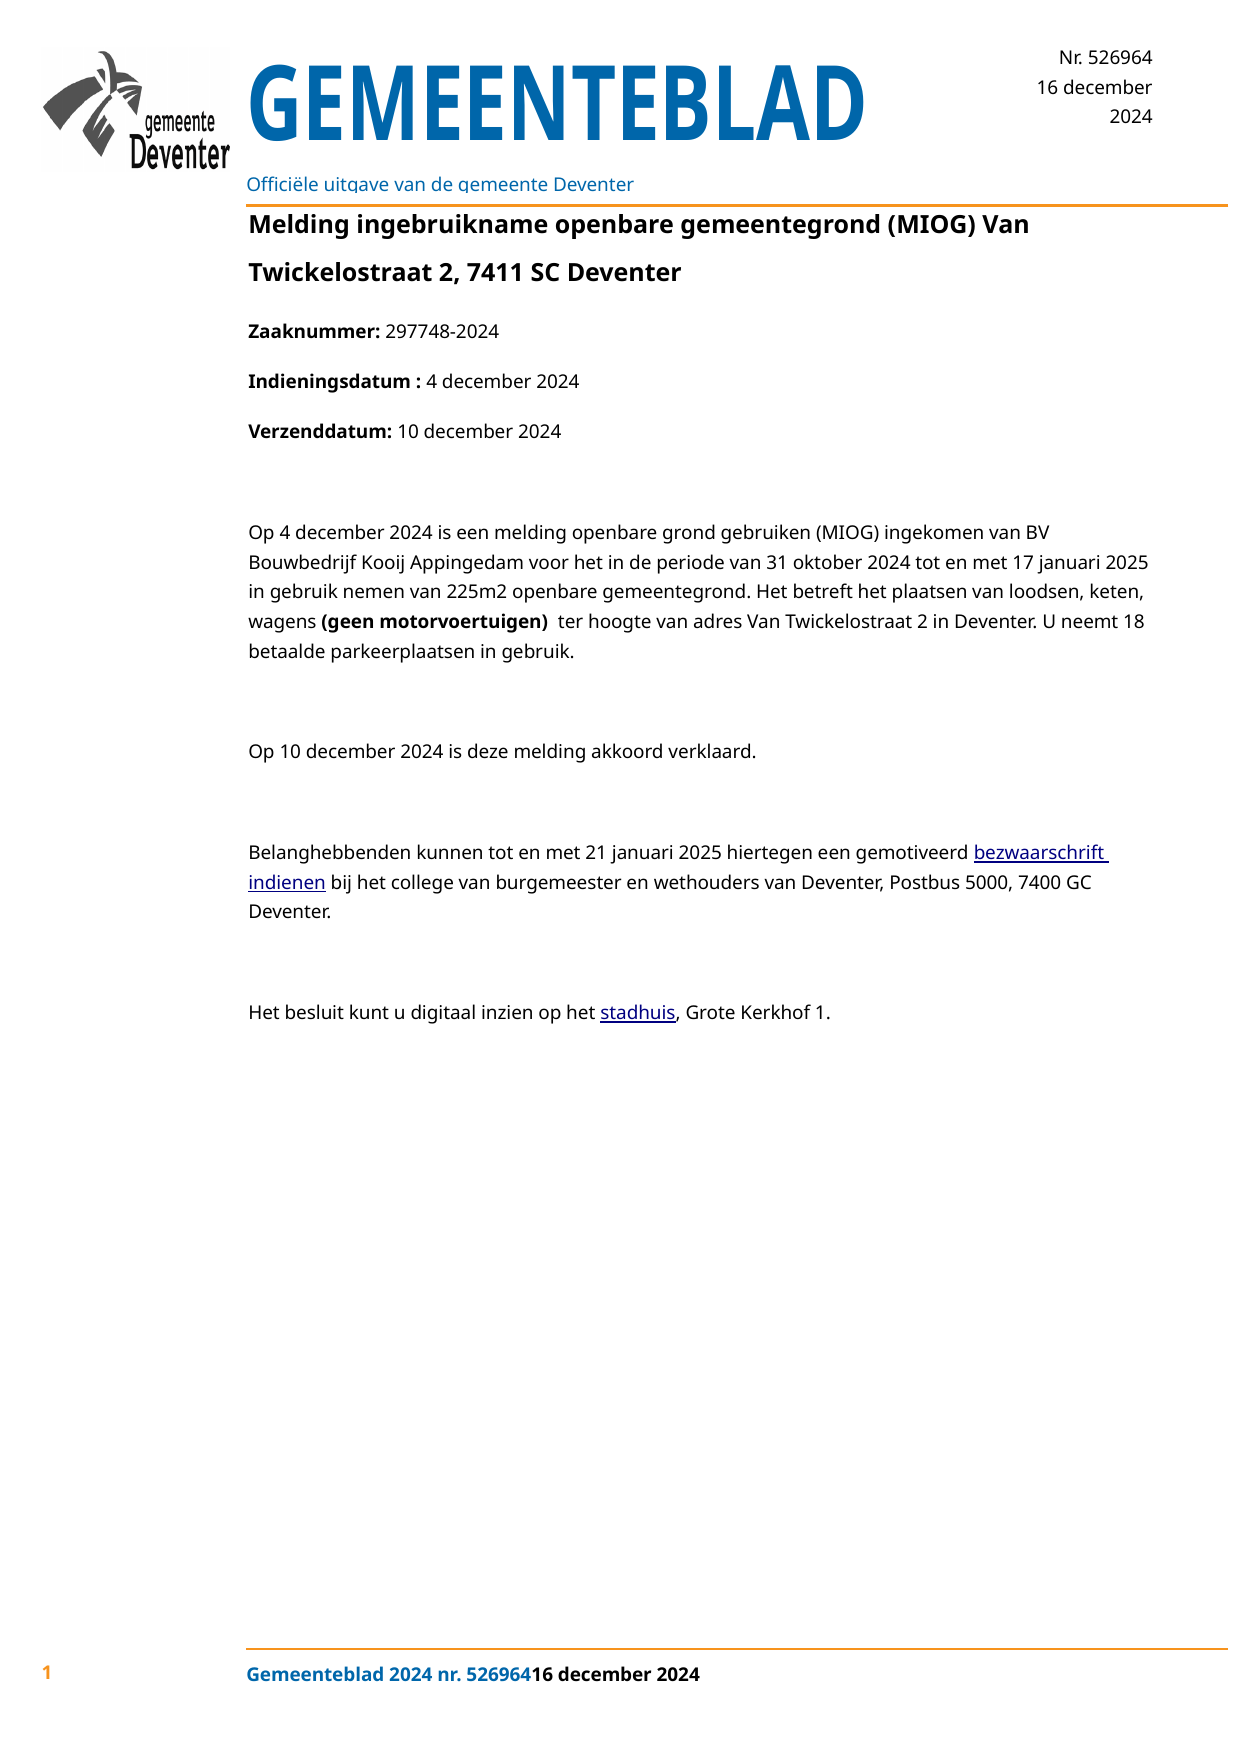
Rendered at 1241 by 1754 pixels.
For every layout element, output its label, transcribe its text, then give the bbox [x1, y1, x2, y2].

picture [41, 47, 231, 172]
text Indieningsdatum : 4 december 2024 [248, 368, 1152, 394]
text Melding ingebruikname openbare gemeentegrond (MIOG) Van Twickelostraat 2, 7411 SC Deventer [248, 207, 1152, 288]
text Belanghebbenden kunnen tot en met 21 januari 2025 hiertegen een gemotiveerd bezwaarschrift indienen bij het college van burgemeester en wethouders van Deventer, Postbus 5000, 7400 GC Deventer. [248, 839, 1152, 924]
text Verzenddatum: 10 december 2024 [248, 419, 1152, 444]
text Op 4 december 2024 is een melding openbare grond gebruiken (MIOG) ingekomen van BV Bouwbedrijf Kooij Appingedam voor het in de periode van 31 oktober 2024 tot en met 17 januari 2025 in gebruik nemen van 225m2 openbare gemeentegrond. Het betreft het plaatsen van loodsen, keten, wagens (geen motorvoertuigen) ter hoogte van adres Van Twickelostraat 2 in Deventer. U neemt 18 betaalde parkeerplaatsen in gebruik. [248, 519, 1152, 664]
text Op 10 december 2024 is deze melding akkoord verklaard. [248, 739, 1152, 764]
text Zaaknummer: 297748-2024 [248, 318, 1152, 344]
text Het besluit kunt u digitaal inzien op het stadhuis, Grote Kerkhof 1. [248, 999, 1152, 1025]
